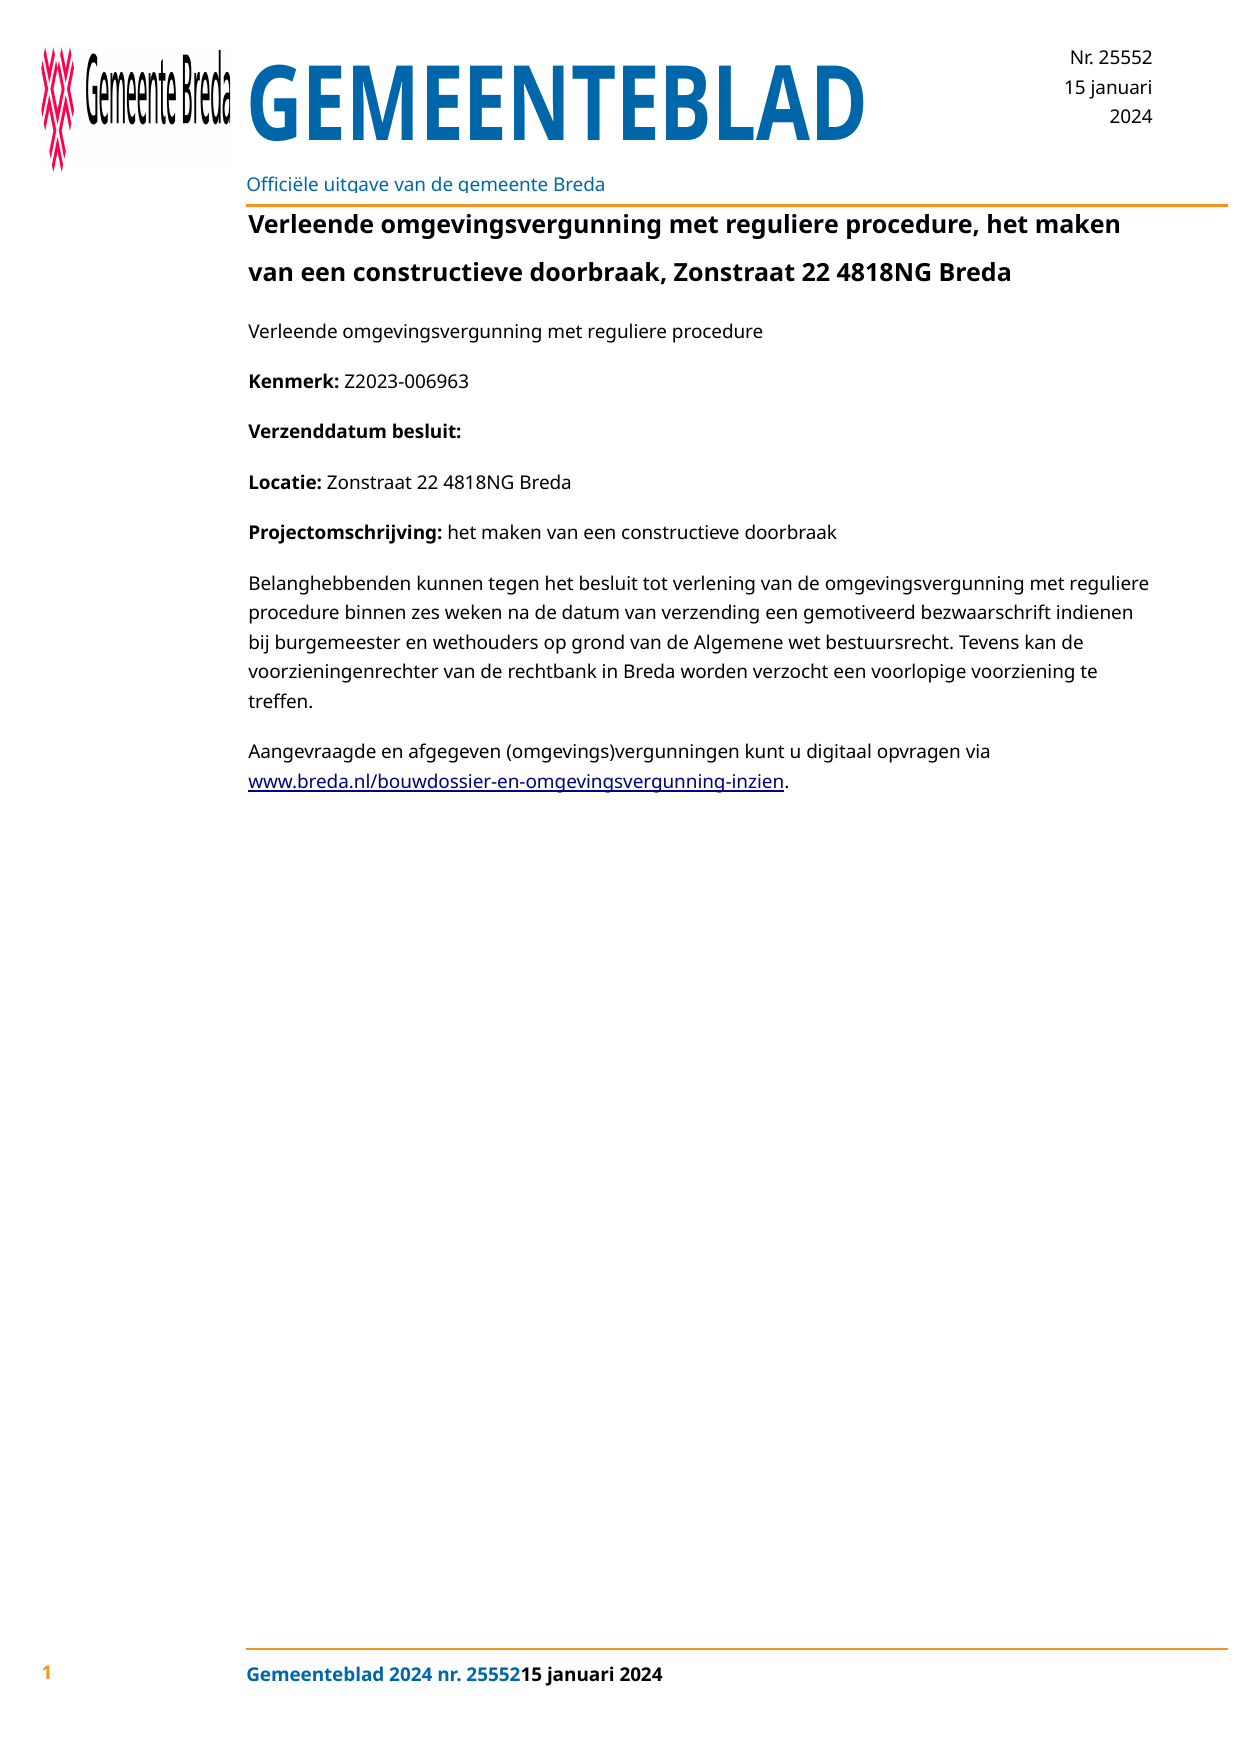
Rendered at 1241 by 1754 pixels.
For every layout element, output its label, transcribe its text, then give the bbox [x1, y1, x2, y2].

text Kenmerk: Z2023-006963 [248, 368, 1152, 394]
text Verzenddatum besluit: [248, 419, 1152, 444]
text Locatie: Zonstraat 22 4818NG Breda [248, 469, 1152, 495]
picture [41, 47, 231, 172]
text Verleende omgevingsvergunning met reguliere procedure [248, 318, 1152, 344]
text Aangevraagde en afgegeven (omgevings)vergunningen kunt u digitaal opvragen via www.breda.nl/bouwdossier-en-omgevingsvergunning-inzien. [248, 739, 1152, 794]
text Verleende omgevingsvergunning met reguliere procedure, het maken van een constructieve doorbraak, Zonstraat 22 4818NG Breda [248, 207, 1152, 288]
text Belanghebbenden kunnen tegen het besluit tot verlening van de omgevingsvergunning met reguliere procedure binnen zes weken na de datum van verzending een gemotiveerd bezwaarschrift indienen bij burgemeester en wethouders op grond van de Algemene wet bestuursrecht. Tevens kan de voorzieningenrechter van de rechtbank in Breda worden verzocht een voorlopige voorziening te treffen. [248, 570, 1152, 714]
text Projectomschrijving: het maken van een constructieve doorbraak [248, 519, 1152, 545]
